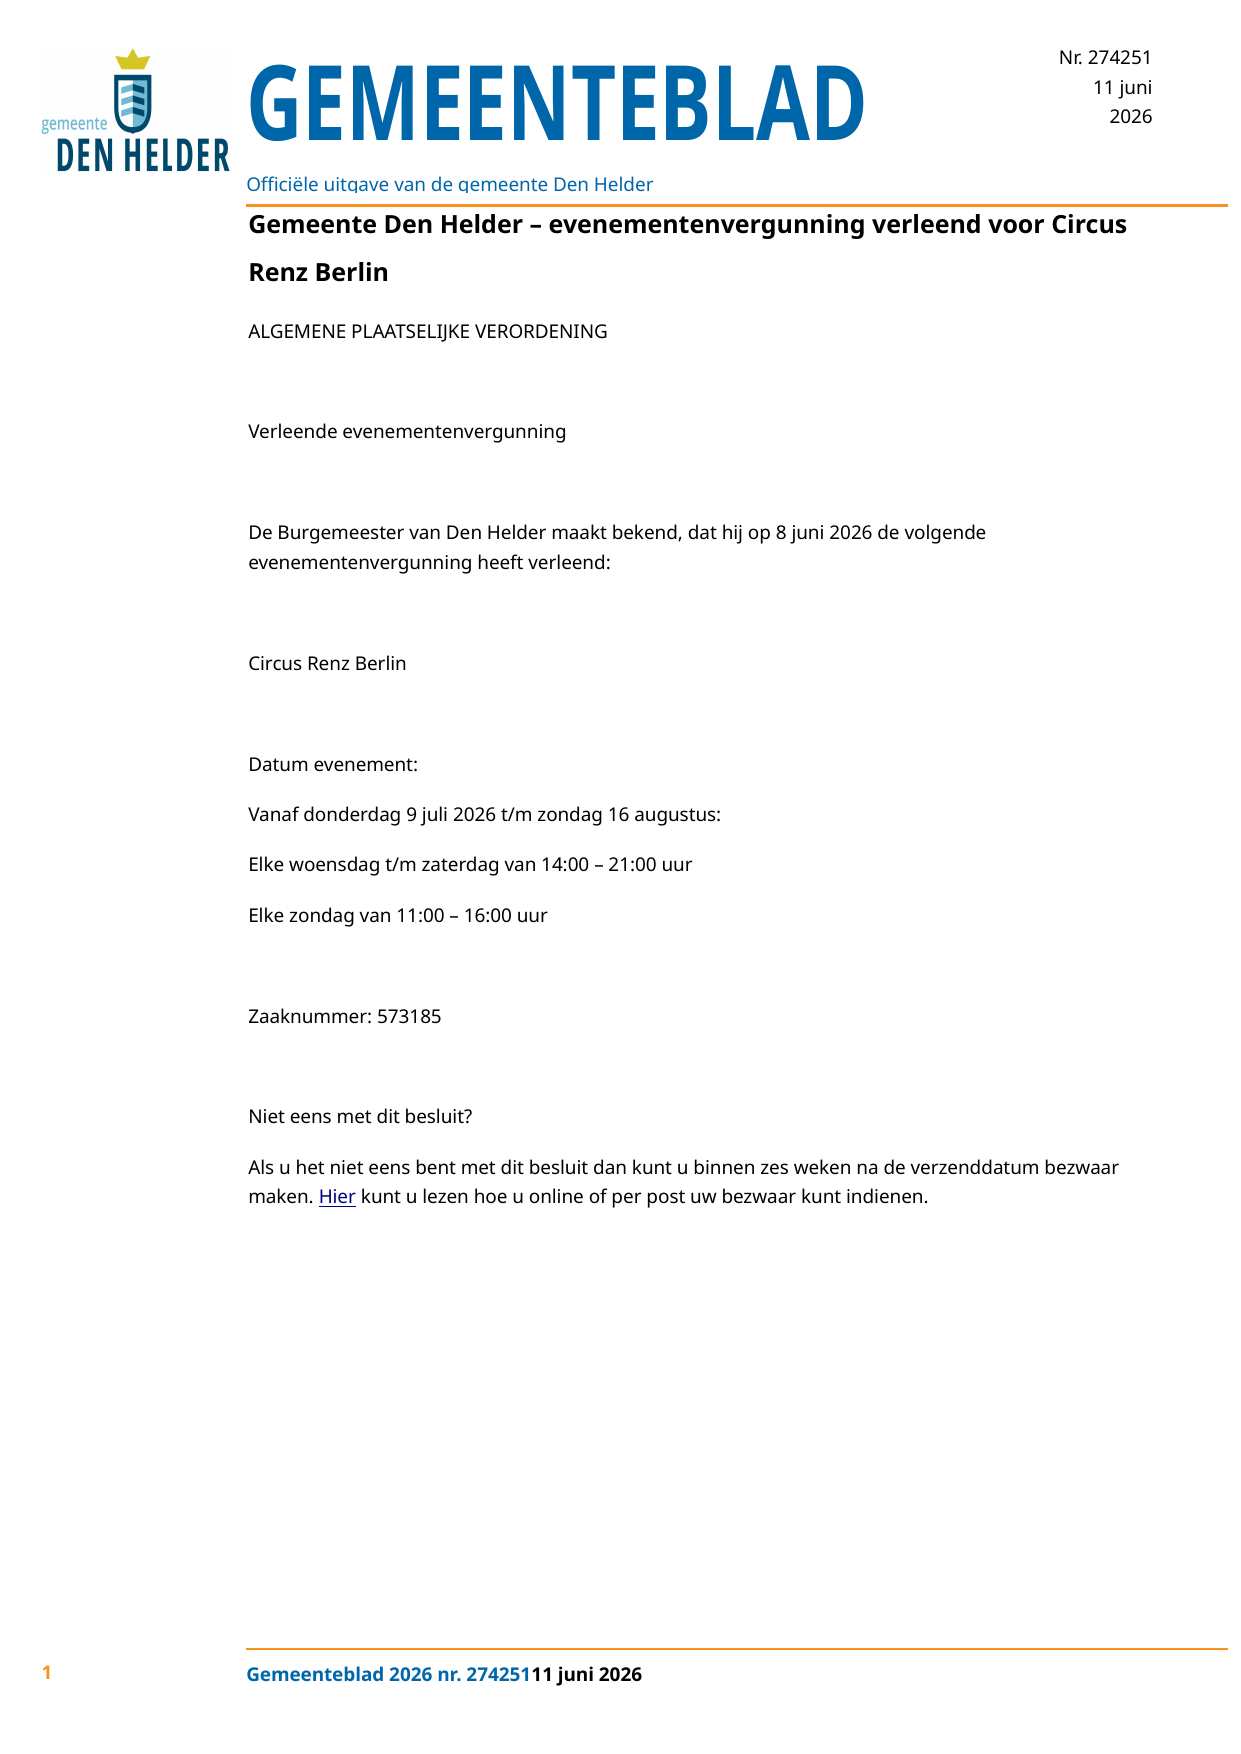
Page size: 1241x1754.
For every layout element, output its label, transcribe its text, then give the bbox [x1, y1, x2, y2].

picture [100, 154, 106, 172]
text Elke woensdag t/m zaterdag van 14:00 – 21:00 uur [248, 852, 1152, 877]
text Datum evenement: [248, 751, 1152, 777]
text Gemeente Den Helder – evenementenvergunning verleend voor Circus Renz Berlin [248, 207, 1152, 288]
text Zaaknummer: 573185 [248, 1003, 1152, 1029]
text Niet eens met dit besluit? [248, 1104, 1152, 1129]
text Als u het niet eens bent met dit besluit dan kunt u binnen zes weken na de verzenddatum bezwaar maken. Hier kunt u lezen hoe u online of per post uw bezwaar kunt indienen. [248, 1154, 1152, 1209]
picture [130, 157, 135, 172]
text ALGEMENE PLAATSELIJKE VERORDENING [248, 318, 1152, 344]
text De Burgemeester van Den Helder maakt bekend, dat hij op 8 juni 2026 de volgende evenementenvergunning heeft verleend: [248, 519, 1152, 575]
text Verleende evenementenvergunning [248, 419, 1152, 444]
picture [63, 144, 68, 165]
picture [182, 144, 187, 165]
picture [41, 47, 231, 172]
text Vanaf donderdag 9 juli 2026 t/m zondag 16 augustus: [248, 801, 1152, 827]
text Circus Renz Berlin [248, 650, 1152, 676]
picture [220, 160, 224, 172]
text Elke zondag van 11:00 – 16:00 uur [248, 902, 1152, 928]
